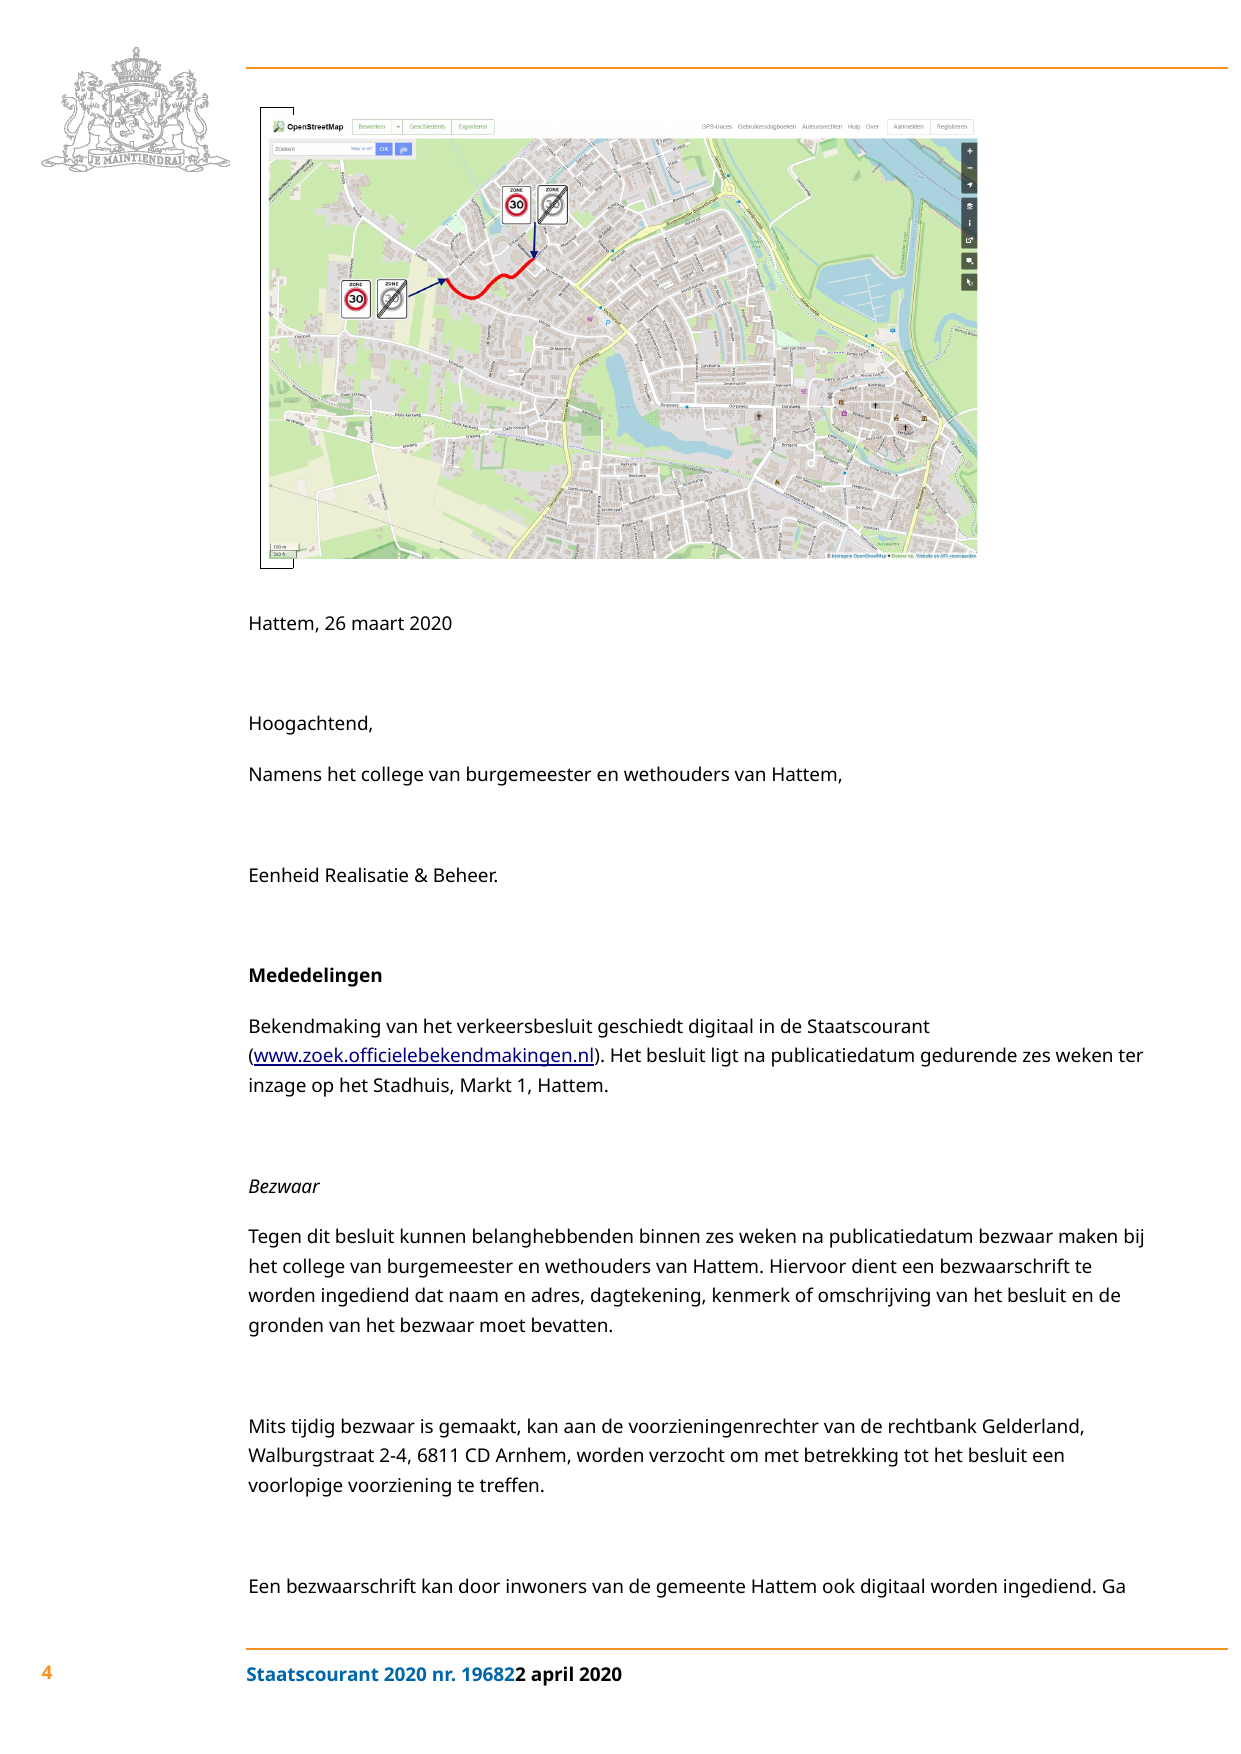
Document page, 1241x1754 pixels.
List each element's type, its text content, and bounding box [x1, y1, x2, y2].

picture [268, 115, 978, 559]
text Mits tijdig bezwaar is gemaakt, kan aan de voorzieningenrechter van de rechtbank Gelderland, Walburgstraat 2-4, 6811 CD Arnhem, worden verzocht om met betrekking tot het besluit een voorlopige voorziening te treffen. [248, 1413, 1152, 1498]
text Bekendmaking van het verkeersbesluit geschiedt digitaal in de Staatscourant (www.zoek.officielebekendmakingen.nl). Het besluit ligt na publicatiedatum gedurende zes weken ter inzage op het Stadhuis, Markt 1, Hattem. [248, 1013, 1152, 1098]
text Bezwaar [248, 1173, 1152, 1199]
text Hattem, 26 maart 2020 [248, 610, 1152, 635]
text Tegen dit besluit kunnen belanghebbenden binnen zes weken na publicatiedatum bezwaar maken bij het college van burgemeester en wethouders van Hattem. Hiervoor dient een bezwaarschrift te worden ingediend dat naam en adres, dagtekening, kenmerk of omschrijving van het besluit en de gronden van het bezwaar moet bevatten. [248, 1223, 1152, 1338]
text Namens het college van burgemeester en wethouders van Hattem, [248, 761, 1152, 787]
picture [41, 47, 231, 172]
text Een bezwaarschrift kan door inwoners van de gemeente Hattem ook digitaal worden ingediend. Ga [248, 1573, 1152, 1599]
text Mededelingen [248, 963, 1152, 988]
text Eenheid Realisatie & Beheer. [248, 862, 1152, 887]
text Hoogachtend, [248, 711, 1152, 736]
